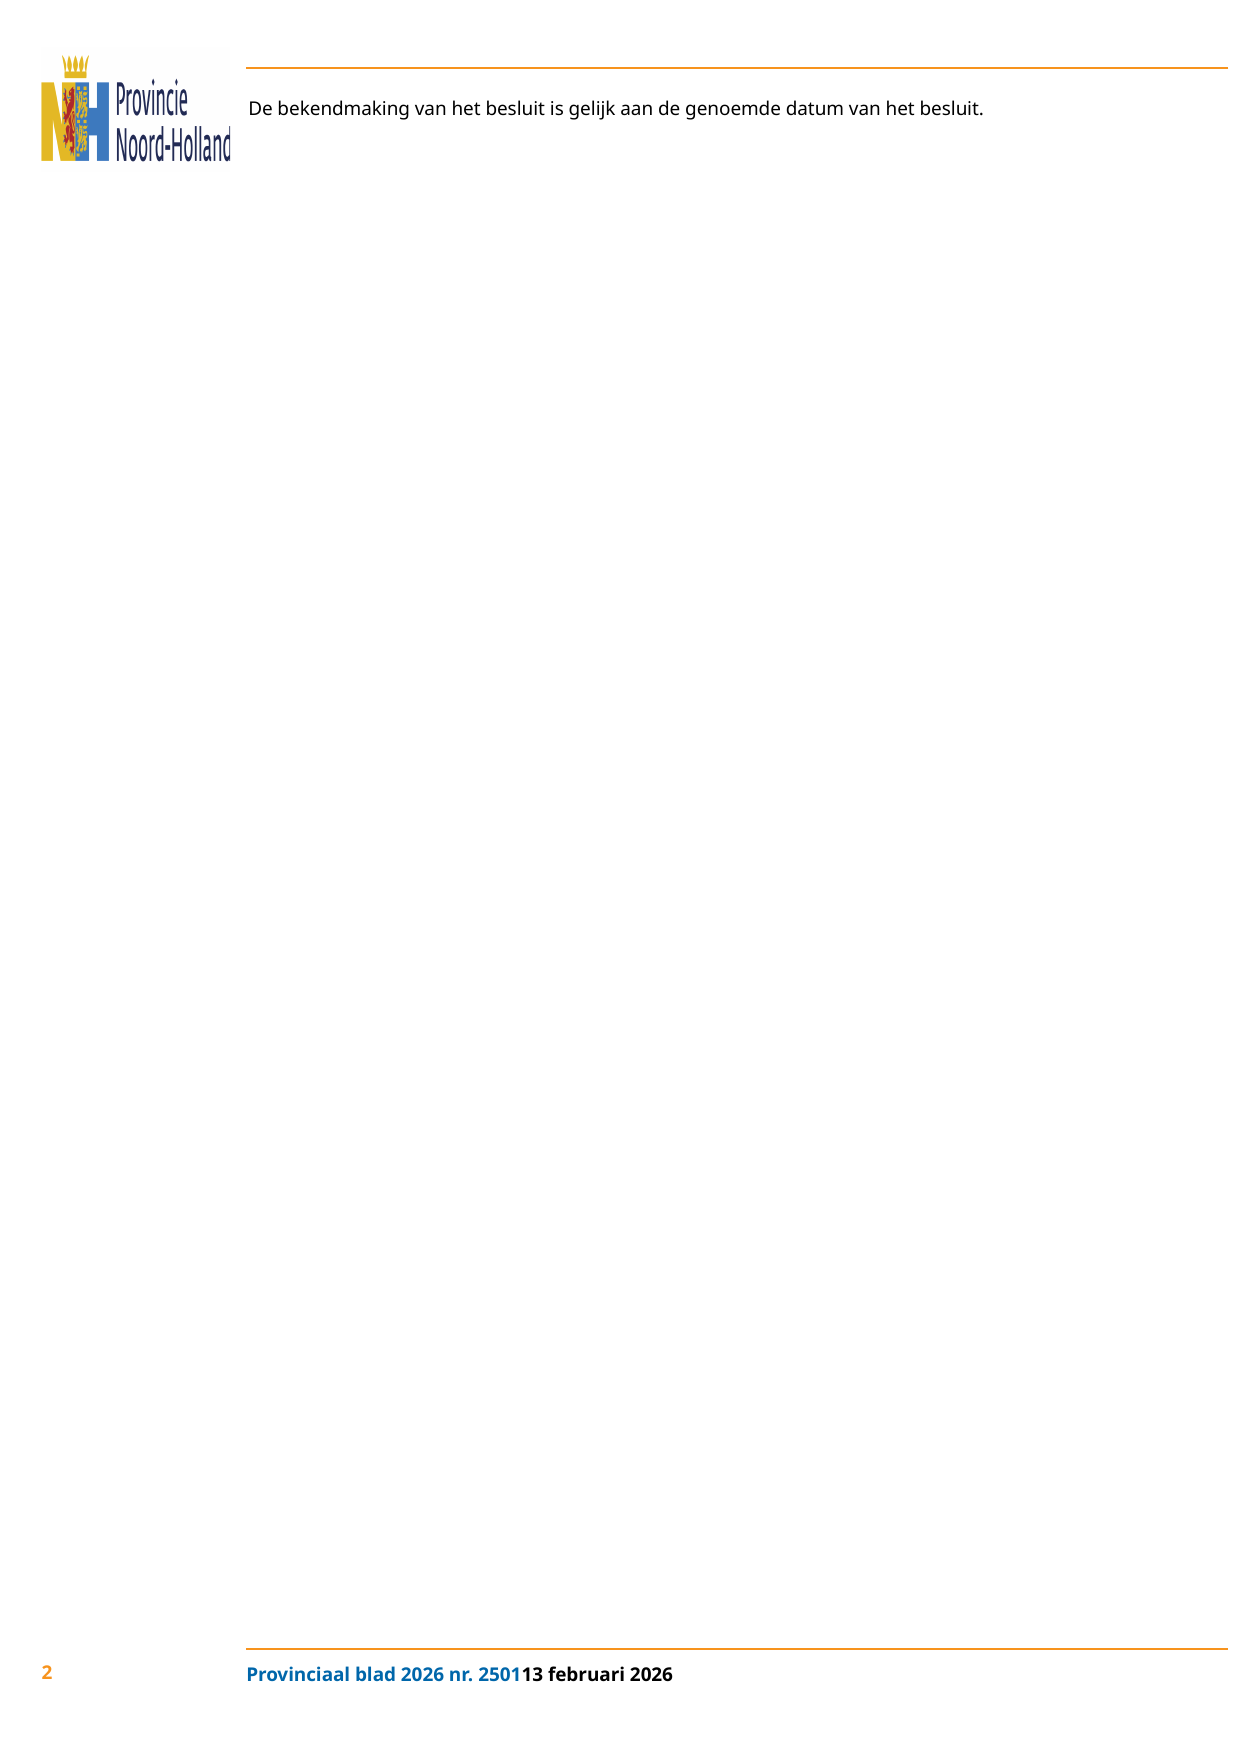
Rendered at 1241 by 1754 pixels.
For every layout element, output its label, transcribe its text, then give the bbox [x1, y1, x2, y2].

text De bekendmaking van het besluit is gelijk aan de genoemde datum van het besluit. [248, 95, 1152, 121]
picture [41, 47, 231, 172]
